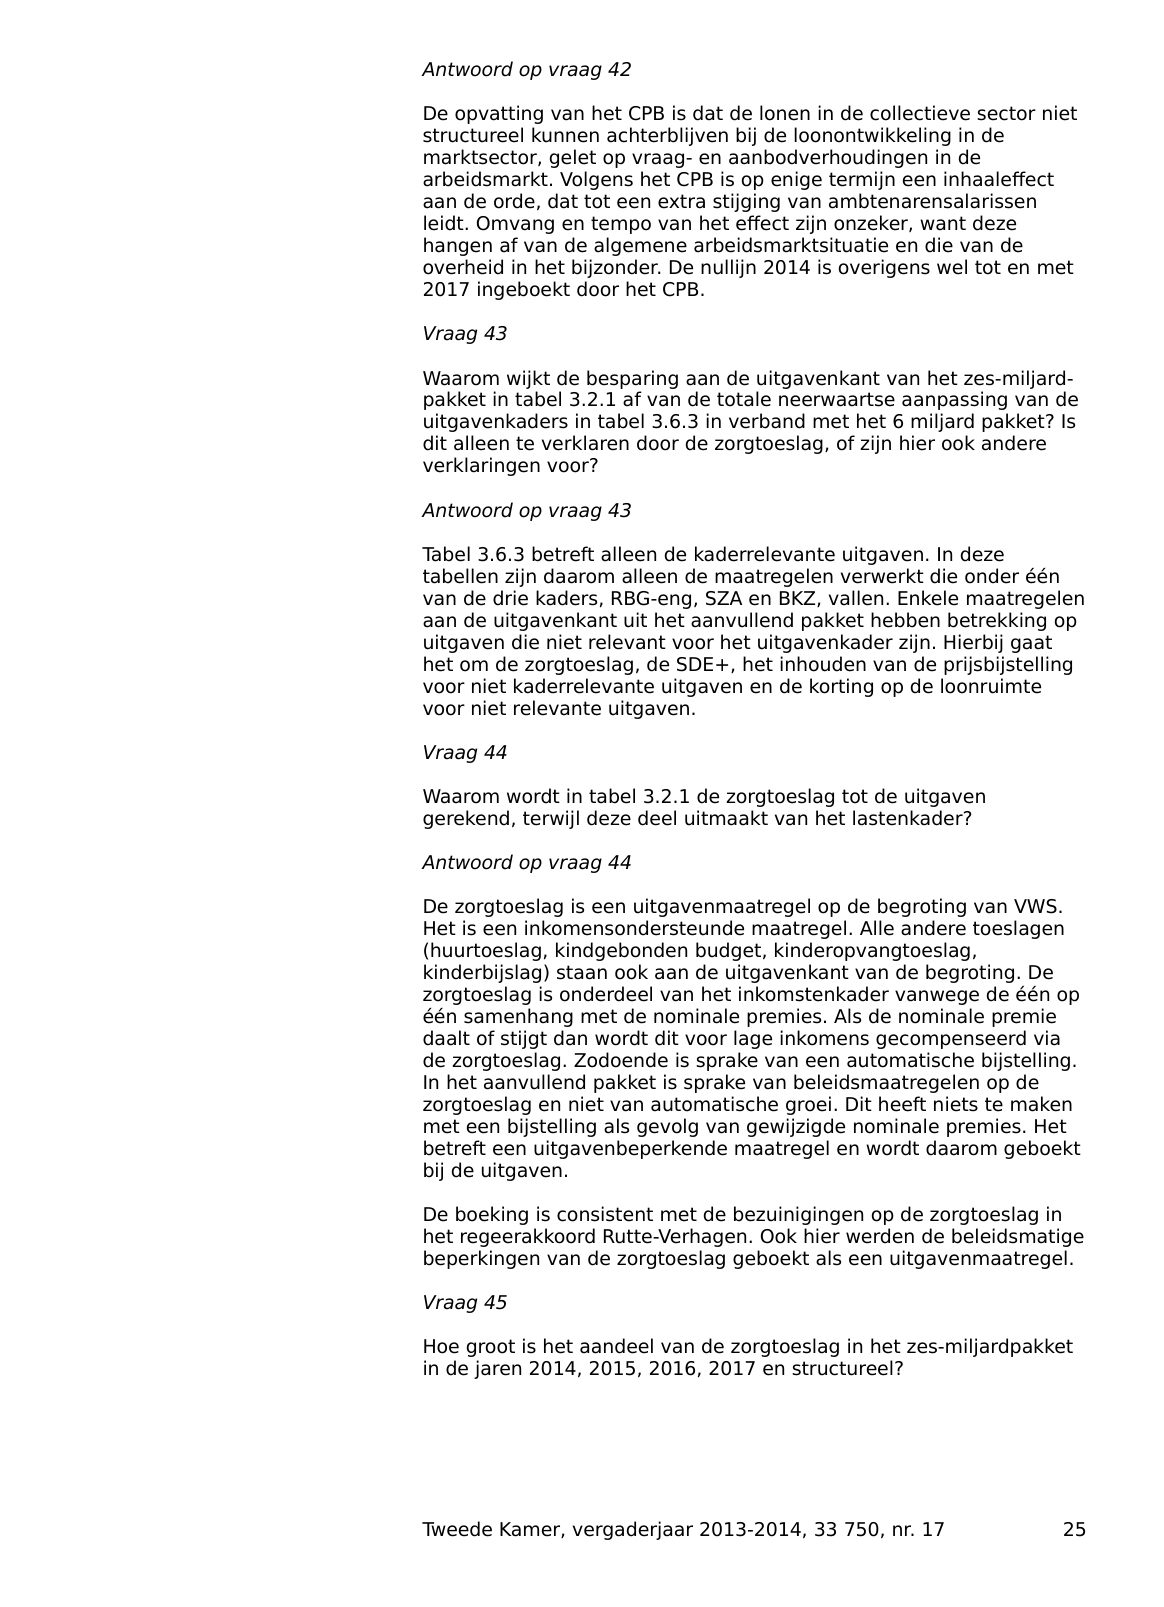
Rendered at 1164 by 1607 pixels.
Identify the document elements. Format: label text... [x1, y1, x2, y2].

text De zorgtoeslag is een uitgavenmaatregel op de begroting van VWS. Het is een inkomensondersteunde maatregel. Alle andere toeslagen (huurtoeslag, kindgebonden budget, kinderopvangtoeslag, kinderbijslag) staan ook aan de uitgavenkant van de begroting. De zorgtoeslag is onderdeel van het inkomstenkader vanwege de één op één samenhang met de nominale premies. Als de nominale premie daalt of stijgt dan wordt dit voor lage inkomens gecompenseerd via de zorgtoeslag. Zodoende is sprake van een automatische bijstelling. [422, 896, 1087, 1072]
text De boeking is consistent met de bezuinigingen op de zorgtoeslag in het regeerakkoord Rutte-Verhagen. Ook hier werden de beleidsmatige beperkingen van de zorgtoeslag geboekt als een uitgavenmaatregel. [422, 1204, 1087, 1270]
subtitle Vraag 43 [422, 323, 1087, 345]
subtitle Antwoord op vraag 43 [422, 499, 1087, 521]
text Tabel 3.6.3 betreft alleen de kaderrelevante uitgaven. In deze tabellen zijn daarom alleen de maatregelen verwerkt die onder één van de drie kaders, RBG-eng, SZA en BKZ, vallen. Enkele maatregelen aan de uitgavenkant uit het aanvullend pakket hebben betrekking op uitgaven die niet relevant voor het uitgavenkader zijn. Hierbij gaat het om de zorgtoeslag, de SDE+, het inhouden van de prijsbijstelling voor niet kaderrelevante uitgaven en de korting op de loonruimte voor niet relevante uitgaven. [422, 544, 1087, 719]
text Hoe groot is het aandeel van de zorgtoeslag in het zes-miljardpakket in de jaren 2014, 2015, 2016, 2017 en structureel? [422, 1336, 1087, 1380]
subtitle Vraag 45 [422, 1292, 1087, 1314]
text In het aanvullend pakket is sprake van beleidsmaatregelen op de zorgtoeslag en niet van automatische groei. Dit heeft niets te maken met een bijstelling als gevolg van gewijzigde nominale premies. Het betreft een uitgavenbeperkende maatregel en wordt daarom geboekt bij de uitgaven. [422, 1072, 1087, 1182]
subtitle Antwoord op vraag 42 [422, 59, 1087, 81]
subtitle Vraag 44 [422, 742, 1087, 764]
text De opvatting van het CPB is dat de lonen in de collectieve sector niet structureel kunnen achterblijven bij de loonontwikkeling in de marktsector, gelet op vraag- en aanbodverhoudingen in de arbeidsmarkt. Volgens het CPB is op enige termijn een inhaaleffect aan de orde, dat tot een extra stijging van ambtenarensalarissen leidt. Omvang en tempo van het effect zijn onzeker, want deze hangen af van de algemene arbeidsmarktsituatie en die van de overheid in het bijzonder. De nullijn 2014 is overigens wel tot en met 2017 ingeboekt door het CPB. [422, 103, 1087, 301]
text Waarom wijkt de besparing aan de uitgavenkant van het zes-miljard-pakket in tabel 3.2.1 af van de totale neerwaartse aanpassing van de uitgavenkaders in tabel 3.6.3 in verband met het 6 miljard pakket? Is dit alleen te verklaren door de zorgtoeslag, of zijn hier ook andere verklaringen voor? [422, 367, 1087, 477]
subtitle Antwoord op vraag 44 [422, 852, 1087, 874]
text Waarom wordt in tabel 3.2.1 de zorgtoeslag tot de uitgaven gerekend, terwijl deze deel uitmaakt van het lastenkader? [422, 786, 1087, 830]
